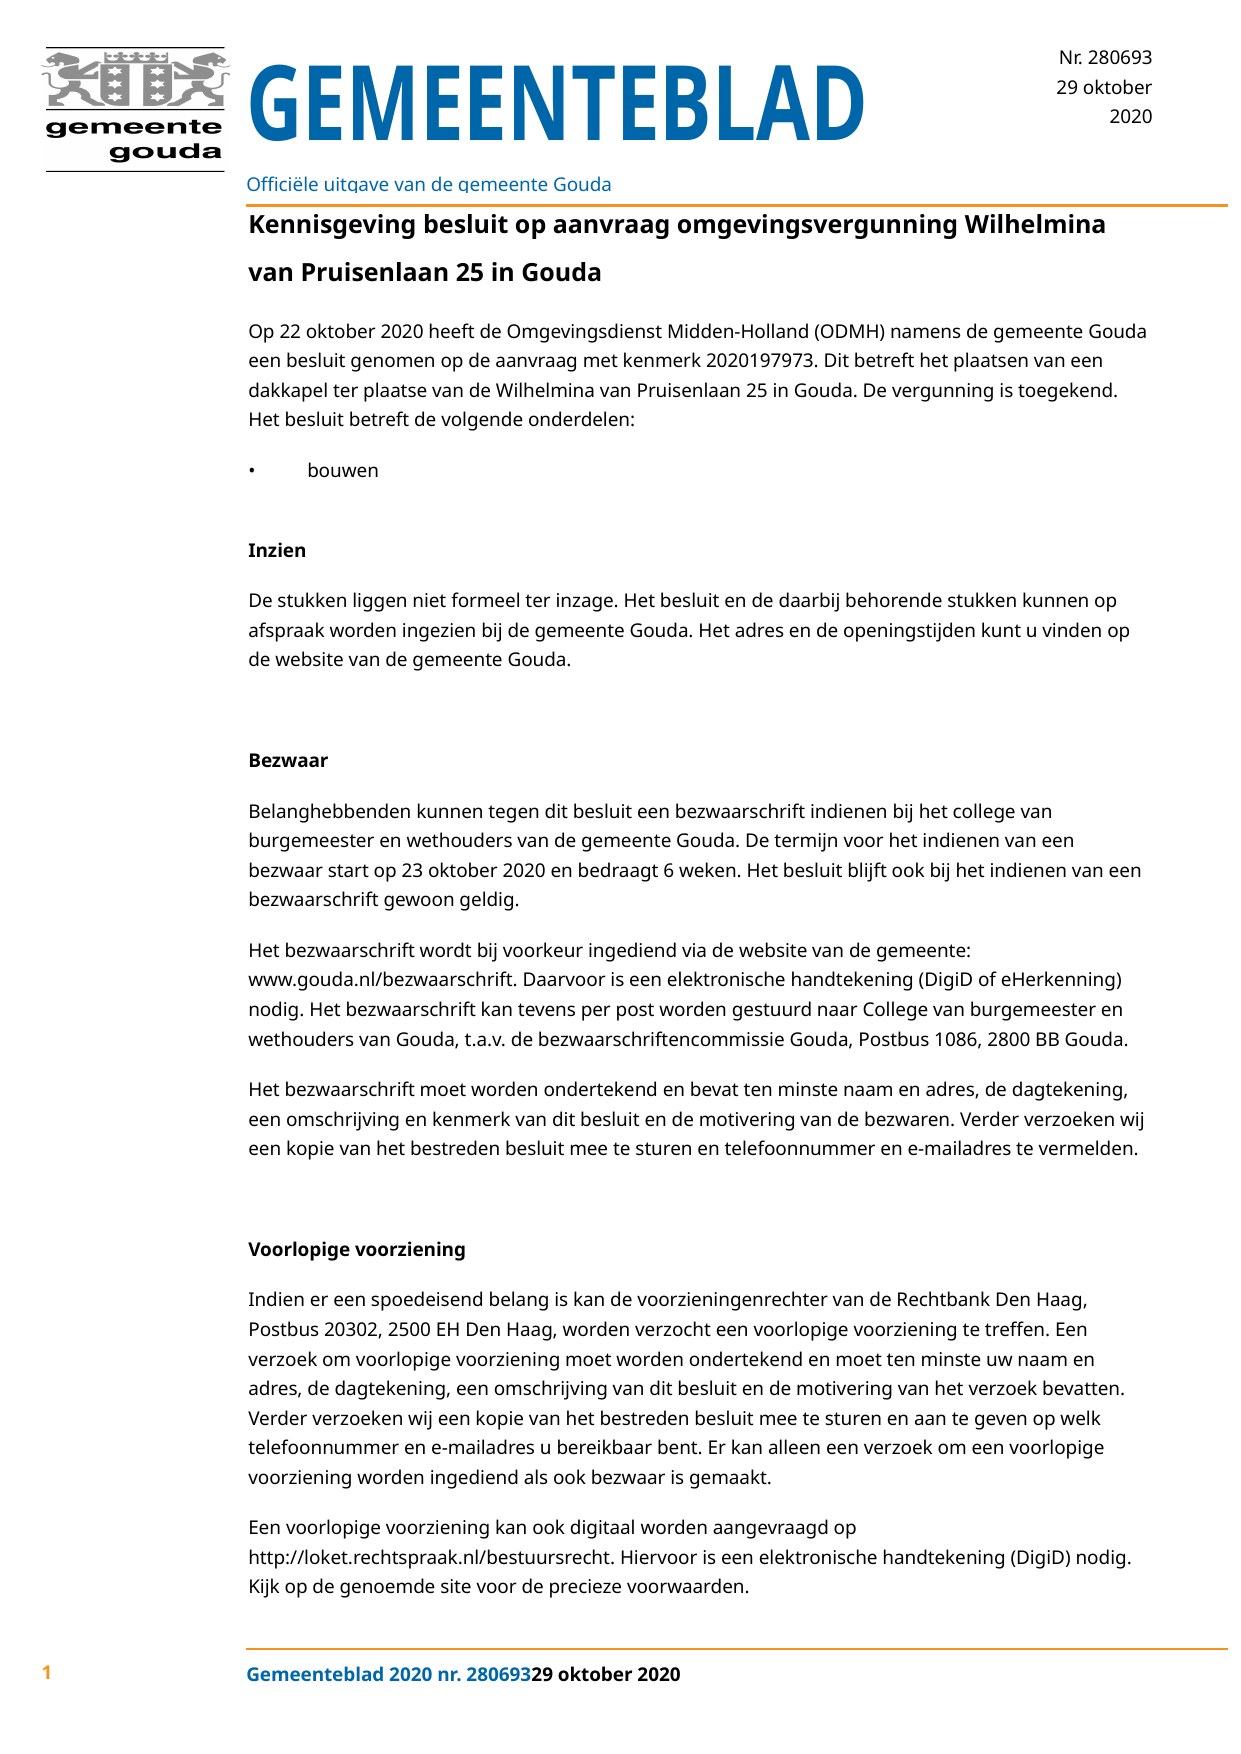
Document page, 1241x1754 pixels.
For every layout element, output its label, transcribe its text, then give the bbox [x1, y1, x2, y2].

text Op 22 oktober 2020 heeft de Omgevingsdienst Midden-Holland (ODMH) namens de gemeente Gouda een besluit genomen op de aanvraag met kenmerk 2020197973. Dit betreft het plaatsen van een dakkapel ter plaatse van de Wilhelmina van Pruisenlaan 25 in Gouda. De vergunning is toegekend. Het besluit betreft de volgende onderdelen: [248, 318, 1152, 432]
text Indien er een spoedeisend belang is kan de voorzieningenrechter van de Rechtbank Den Haag, Postbus 20302, 2500 EH Den Haag, worden verzocht een voorlopige voorziening te treffen. Een verzoek om voorlopige voorziening moet worden ondertekend en moet ten minste uw naam en adres, de dagtekening, een omschrijving van dit besluit en de motivering van het verzoek bevatten. Verder verzoeken wij een kopie van het bestreden besluit mee te sturen en aan te geven op welk telefoonnummer en e-mailadres u bereikbaar bent. Er kan alleen een verzoek om een voorlopige voorziening worden ingediend als ook bezwaar is gemaakt. [248, 1287, 1152, 1490]
text Het bezwaarschrift moet worden ondertekend en bevat ten minste naam en adres, de dagtekening, een omschrijving en kenmerk van dit besluit en de motivering van de bezwaren. Verder verzoeken wij een kopie van het bestreden besluit mee te sturen en telefoonnummer en e-mailadres te vermelden. [248, 1076, 1152, 1161]
text De stukken liggen niet formeel ter inzage. Het besluit en de daarbij behorende stukken kunnen op afspraak worden ingezien bij de gemeente Gouda. Het adres en de openingstijden kunt u vinden op de website van de gemeente Gouda. [248, 587, 1152, 672]
text Inzien [248, 537, 1152, 563]
text Bezwaar [248, 747, 1152, 773]
text Een voorlopige voorziening kan ook digitaal worden aangevraagd op http://loket.rechtspraak.nl/bestuursrecht. Hiervoor is een elektronische handtekening (DigiD) nodig. Kijk op de genoemde site voor de precieze voorwaarden. [248, 1514, 1152, 1599]
text Voorlopige voorziening [248, 1236, 1152, 1262]
text Kennisgeving besluit op aanvraag omgevingsvergunning Wilhelmina van Pruisenlaan 25 in Gouda [248, 207, 1152, 288]
text Het bezwaarschrift wordt bij voorkeur ingediend via de website van de gemeente: www.gouda.nl/bezwaarschrift. Daarvoor is een elektronische handtekening (DigiD of eHerkenning) nodig. Het bezwaarschrift kan tevens per post worden gestuurd naar College van burgemeester en wethouders van Gouda, t.a.v. de bezwaarschriftencommissie Gouda, Postbus 1086, 2800 BB Gouda. [248, 937, 1152, 1052]
list bouwen [248, 457, 1152, 483]
text Belanghebbenden kunnen tegen dit besluit een bezwaarschrift indienen bij het college van burgemeester en wethouders van de gemeente Gouda. De termijn voor het indienen van een bezwaar start op 23 oktober 2020 en bedraagt 6 weken. Het besluit blijft ook bij het indienen van een bezwaarschrift gewoon geldig. [248, 798, 1152, 912]
picture [41, 47, 231, 172]
